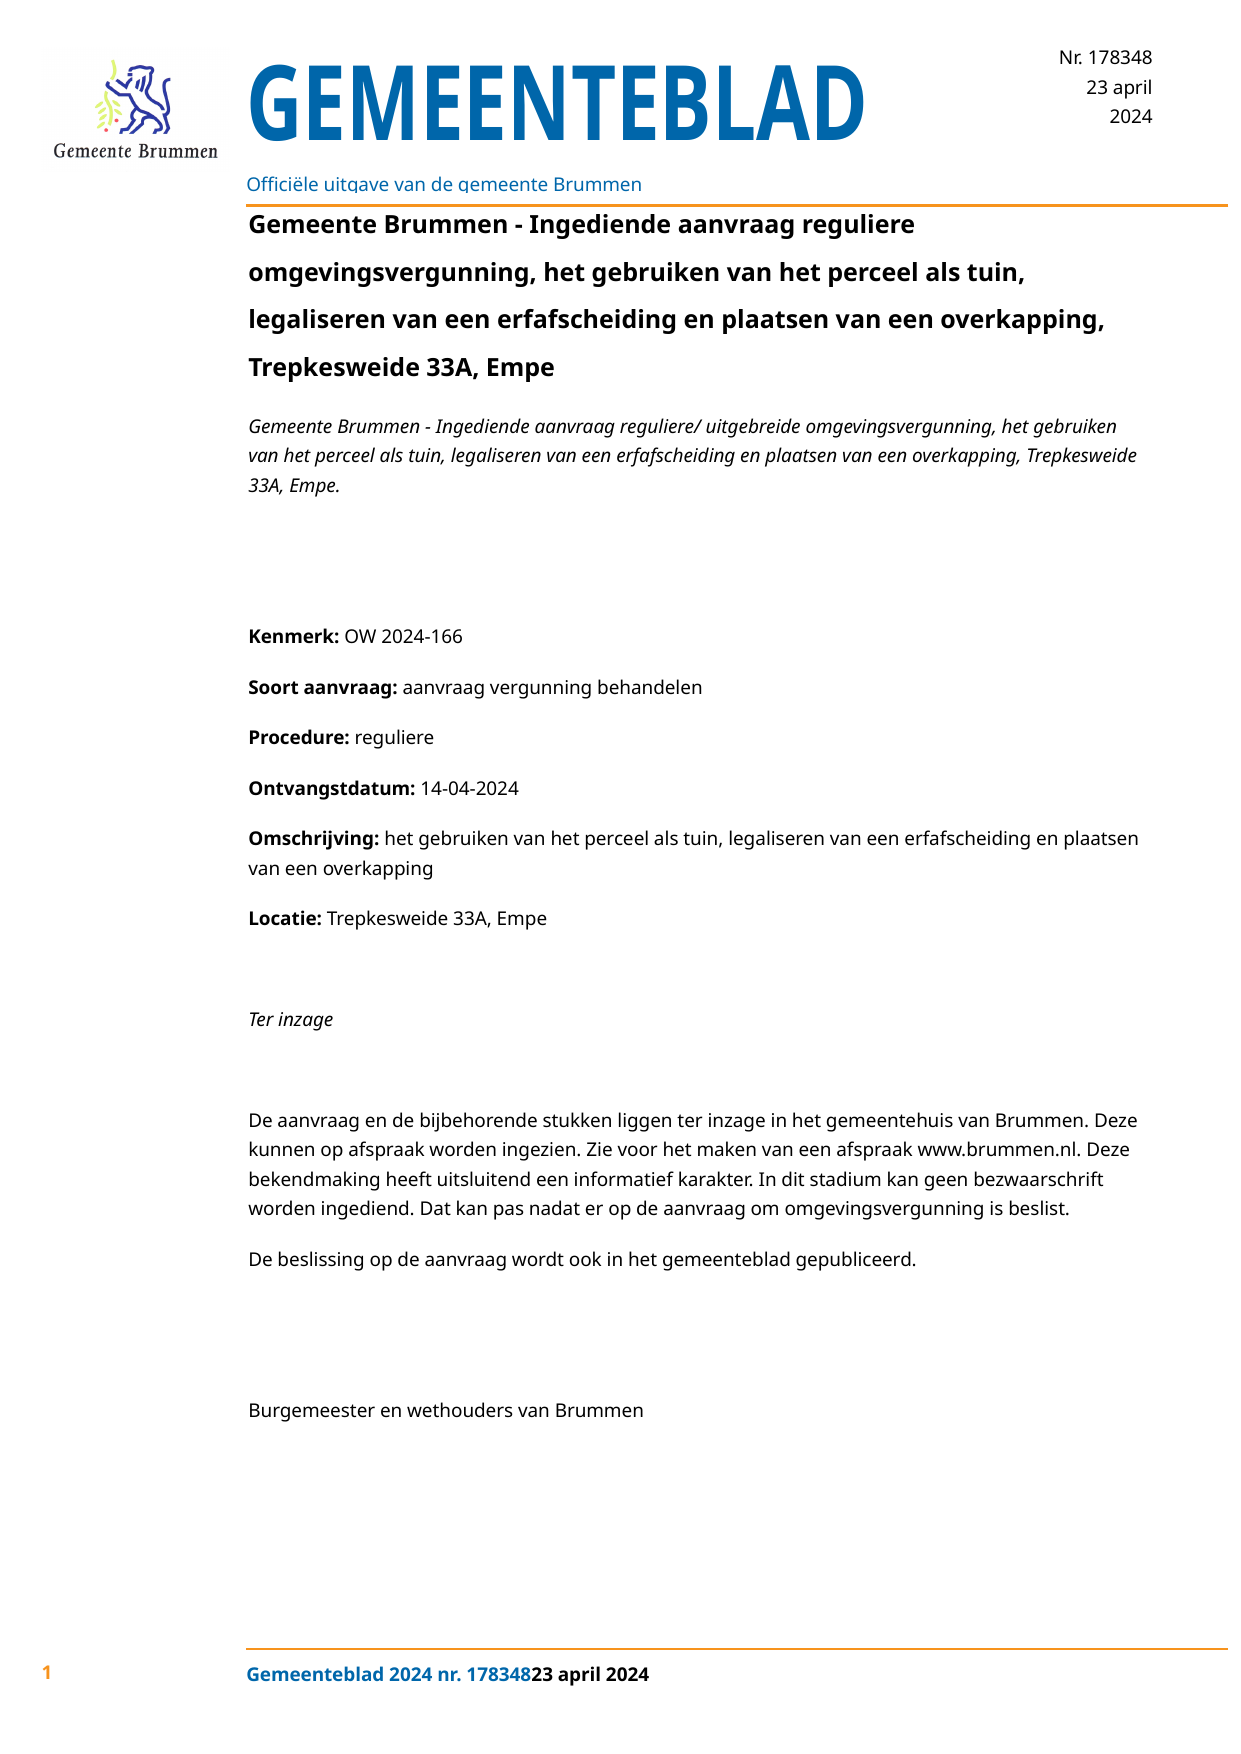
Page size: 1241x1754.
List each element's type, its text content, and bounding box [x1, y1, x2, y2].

text Kenmerk: OW 2024-166 [248, 623, 1152, 649]
text Procedure: reguliere [248, 724, 1152, 750]
text Burgemeester en wethouders van Brummen [248, 1397, 1152, 1423]
text Omschrijving: het gebruiken van het perceel als tuin, legaliseren van een erfafscheiding en plaatsen van een overkapping [248, 825, 1152, 881]
text Soort aanvraag: aanvraag vergunning behandelen [248, 674, 1152, 700]
text Gemeente Brummen - Ingediende aanvraag reguliere/ uitgebreide omgevingsvergunning, het gebruiken van het perceel als tuin, legaliseren van een erfafscheiding en plaatsen van een overkapping, Trepkesweide 33A, Empe. [248, 413, 1152, 498]
picture [41, 47, 231, 172]
text Locatie: Trepkesweide 33A, Empe [248, 905, 1152, 931]
text Ter inzage [248, 1006, 1152, 1032]
text Ontvangstdatum: 14-04-2024 [248, 775, 1152, 801]
text De beslissing op de aanvraag wordt ook in het gemeenteblad gepubliceerd. [248, 1246, 1152, 1272]
text De aanvraag en de bijbehorende stukken liggen ter inzage in het gemeentehuis van Brummen. Deze kunnen op afspraak worden ingezien. Zie voor het maken van een afspraak www.brummen.nl. Deze bekendmaking heeft uitsluitend een informatief karakter. In dit stadium kan geen bezwaarschrift worden ingediend. Dat kan pas nadat er op de aanvraag om omgevingsvergunning is beslist. [248, 1107, 1152, 1221]
text Gemeente Brummen - Ingediende aanvraag reguliere omgevingsvergunning, het gebruiken van het perceel als tuin, legaliseren van een erfafscheiding en plaatsen van een overkapping, Trepkesweide 33A, Empe [248, 207, 1152, 384]
